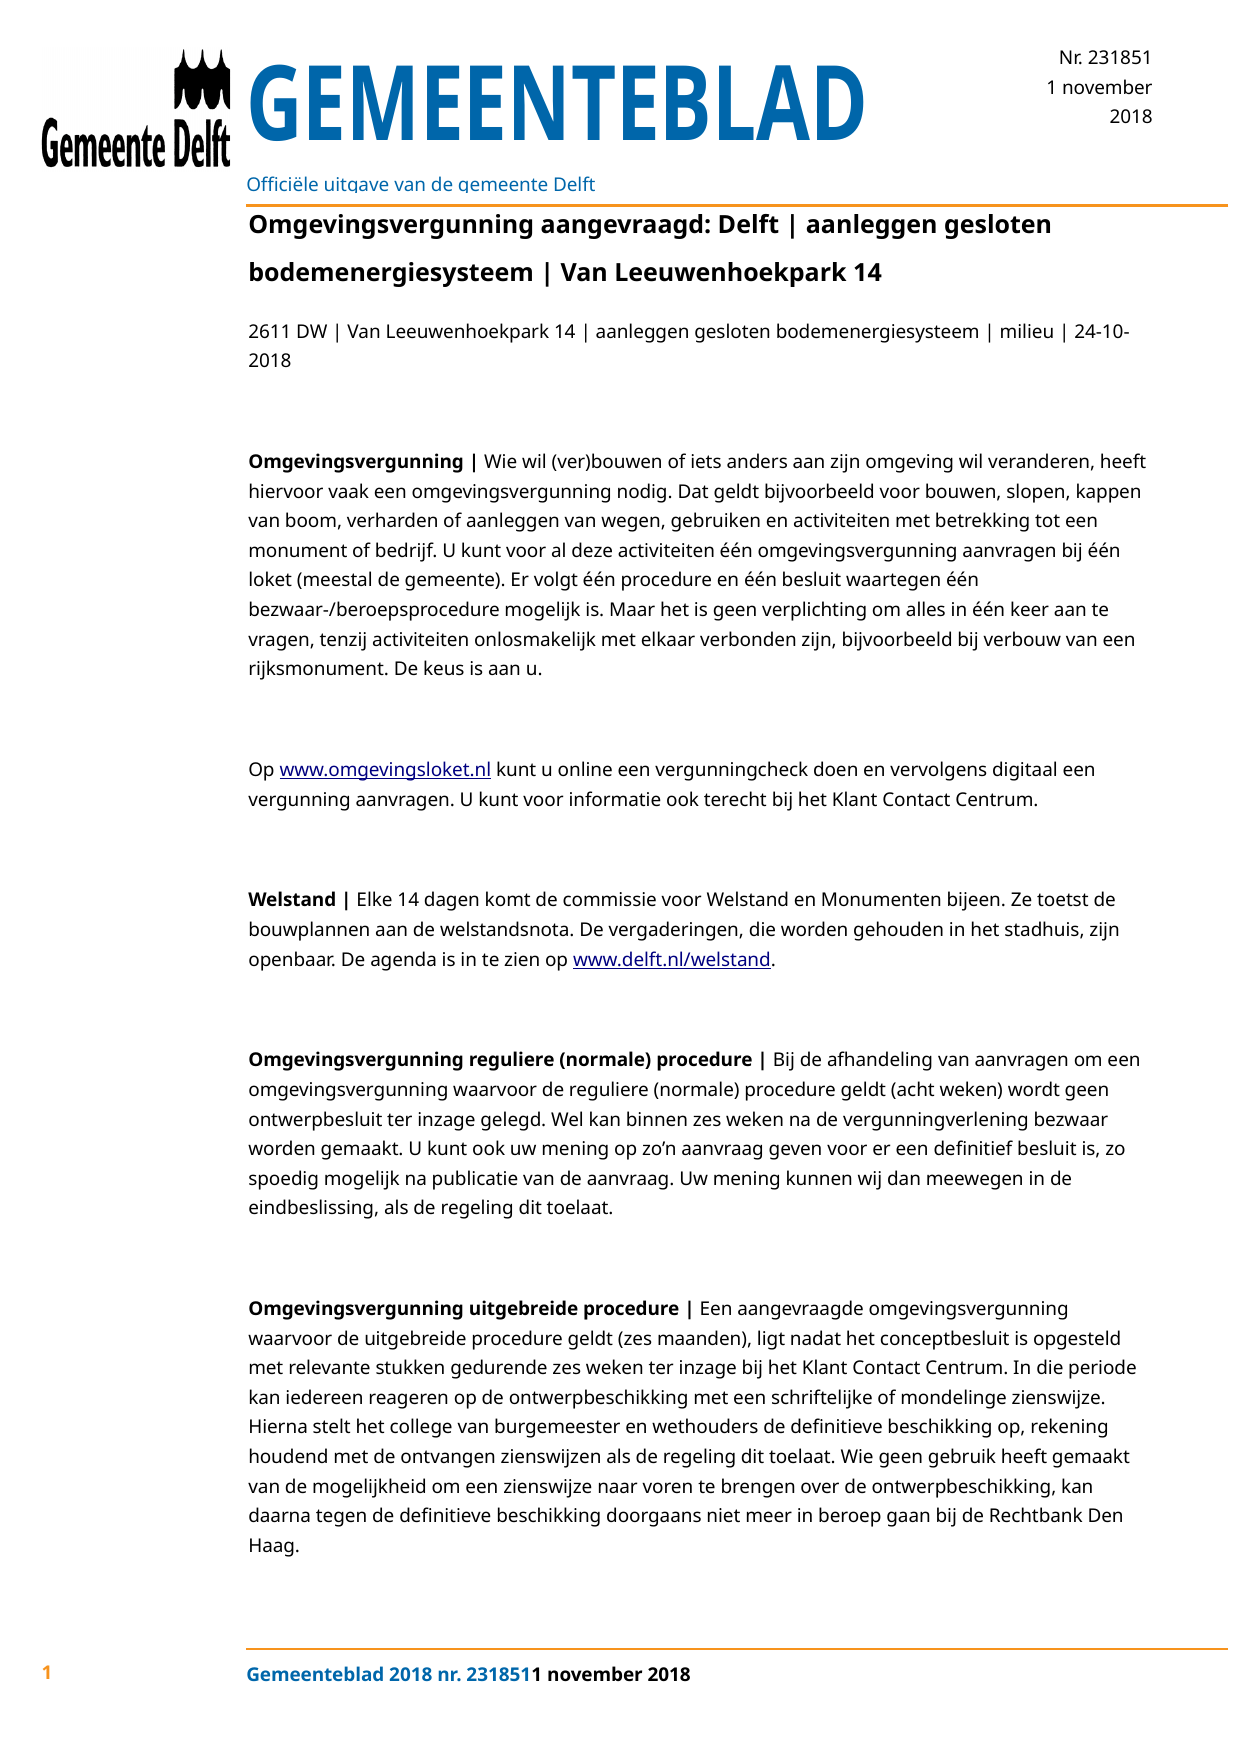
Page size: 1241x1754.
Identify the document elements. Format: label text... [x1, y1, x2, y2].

text 2611 DW | Van Leeuwenhoekpark 14 | aanleggen gesloten bodemenergiesysteem | milieu | 24-10-2018 [248, 318, 1152, 373]
picture [41, 47, 231, 172]
text Omgevingsvergunning reguliere (normale) procedure | Bij de afhandeling van aanvragen om een omgevingsvergunning waarvoor de reguliere (normale) procedure geldt (acht weken) wordt geen ontwerpbesluit ter inzage gelegd. Wel kan binnen zes weken na de vergunningverlening bezwaar worden gemaakt. U kunt ook uw mening op zo’n aanvraag geven voor er een definitief besluit is, zo spoedig mogelijk na publicatie van de aanvraag. Uw mening kunnen wij dan meewegen in de eindbeslissing, als de regeling dit toelaat. [248, 1047, 1152, 1220]
text Omgevingsvergunning | Wie wil (ver)bouwen of iets anders aan zijn omgeving wil veranderen, heeft hiervoor vaak een omgevingsvergunning nodig. Dat geldt bijvoorbeeld voor bouwen, slopen, kappen van boom, verharden of aanleggen van wegen, gebruiken en activiteiten met betrekking tot een monument of bedrijf. U kunt voor al deze activiteiten één omgevingsvergunning aanvragen bij één loket (meestal de gemeente). Er volgt één procedure en één besluit waartegen één bezwaar-/beroepsprocedure mogelijk is. Maar het is geen verplichting om alles in één keer aan te vragen, tenzij activiteiten onlosmakelijk met elkaar verbonden zijn, bijvoorbeeld bij verbouw van een rijksmonument. De keus is aan u. [248, 448, 1152, 681]
text Omgevingsvergunning aangevraagd: Delft | aanleggen gesloten bodemenergiesysteem | Van Leeuwenhoekpark 14 [248, 207, 1152, 288]
text Welstand | Elke 14 dagen komt de commissie voor Welstand en Monumenten bijeen. Ze toetst de bouwplannen aan de welstandsnota. De vergaderingen, die worden gehouden in het stadhuis, zijn openbaar. De agenda is in te zien op www.delft.nl/welstand. [248, 887, 1152, 972]
text Op www.omgevingsloket.nl kunt u online een vergunningcheck doen en vervolgens digitaal een vergunning aanvragen. U kunt voor informatie ook terecht bij het Klant Contact Centrum. [248, 756, 1152, 812]
text Omgevingsvergunning uitgebreide procedure | Een aangevraagde omgevingsvergunning waarvoor de uitgebreide procedure geldt (zes maanden), ligt nadat het conceptbesluit is opgesteld met relevante stukken gedurende zes weken ter inzage bij het Klant Contact Centrum. In die periode kan iedereen reageren op de ontwerpbeschikking met een schriftelijke of mondelinge zienswijze. Hierna stelt het college van burgemeester en wethouders de definitieve beschikking op, rekening houdend met de ontvangen zienswijzen als de regeling dit toelaat. Wie geen gebruik heeft gemaakt van de mogelijkheid om een zienswijze naar voren te brengen over de ontwerpbeschikking, kan daarna tegen de definitieve beschikking doorgaans niet meer in beroep gaan bij de Rechtbank Den Haag. [248, 1295, 1152, 1558]
